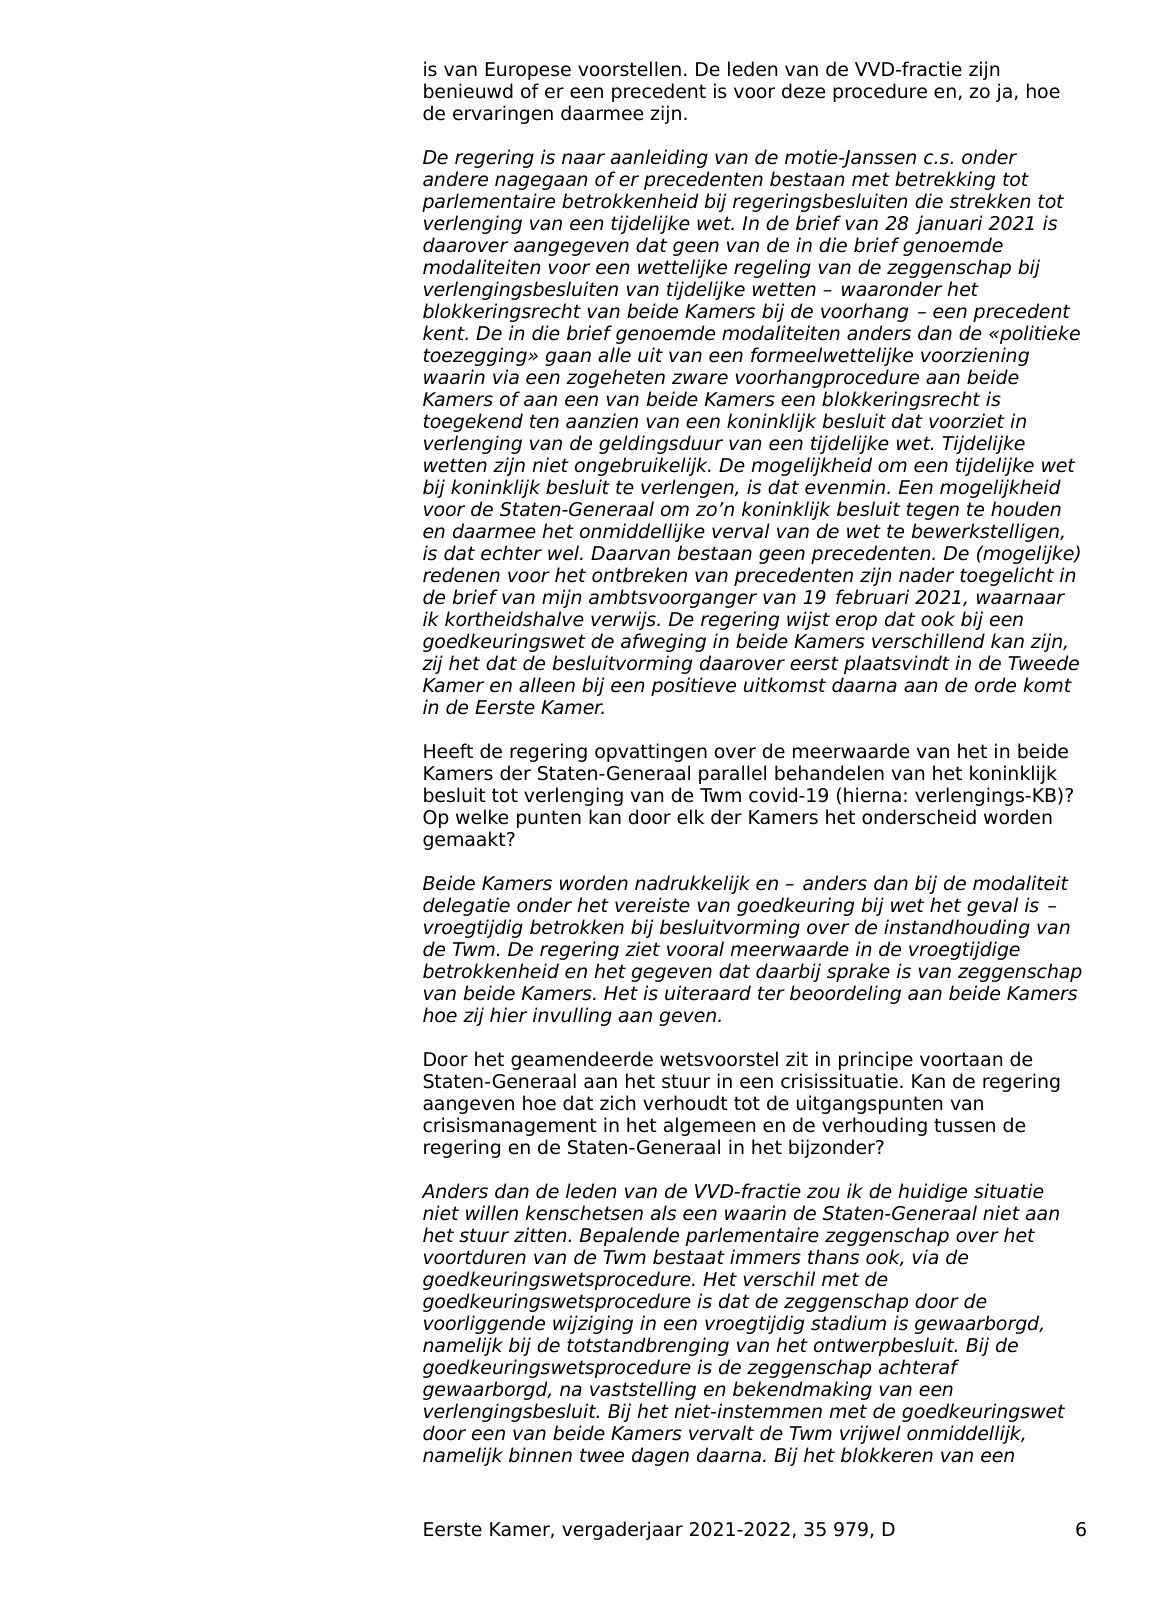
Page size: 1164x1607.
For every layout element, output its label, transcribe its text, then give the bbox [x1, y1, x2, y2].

text Door het geamendeerde wetsvoorstel zit in principe voortaan de Staten-Generaal aan het stuur in een crisissituatie. Kan de regering aangeven hoe dat zich verhoudt tot de uitgangspunten van crisismanagement in het algemeen en de verhouding tussen de regering en de Staten-Generaal in het bijzonder? [422, 1049, 1087, 1159]
text Anders dan de leden van de VVD-fractie zou ik de huidige situatie niet willen kenschetsen als een waarin de Staten-Generaal niet aan het stuur zitten. Bepalende parlementaire zeggenschap over het voortduren van de Twm bestaat immers thans ook, via de goedkeuringswetsprocedure. Het verschil met de goedkeuringswetsprocedure is dat de zeggenschap door de voorliggende wijziging in een vroegtijdig stadium is gewaarborgd, namelijk bij de totstandbrenging van het ontwerpbesluit. Bij de goedkeuringswetsprocedure is de zeggenschap achteraf gewaarborgd, na vaststelling en bekendmaking van een verlengingsbesluit. Bij het niet-instemmen met de goedkeuringswet door een van beide Kamers vervalt de Twm vrijwel onmiddellijk, namelijk binnen twee dagen daarna. Bij het blokkeren van een [422, 1181, 1087, 1467]
text De regering is naar aanleiding van de motie-Janssen c.s. onder andere nagegaan of er precedenten bestaan met betrekking tot parlementaire betrokkenheid bij regeringsbesluiten die strekken tot verlenging van een tijdelijke wet. In de brief van 28 januari 2021 is daarover aangegeven dat geen van de in die brief genoemde modaliteiten voor een wettelijke regeling van de zeggenschap bij verlengingsbesluiten van tijdelijke wetten – waaronder het blokkeringsrecht van beide Kamers bij de voorhang – een precedent kent. De in die brief genoemde modaliteiten anders dan de «politieke toezegging» gaan alle uit van een formeelwettelijke voorziening waarin via een zogeheten zware voorhangprocedure aan beide Kamers of aan een van beide Kamers een blokkeringsrecht is toegekend ten aanzien van een koninklijk besluit dat voorziet in verlenging van de geldingsduur van een tijdelijke wet. Tijdelijke wetten zijn niet ongebruikelijk. De mogelijkheid om een tijdelijke wet bij koninklijk besluit te verlengen, is dat evenmin. Een mogelijkheid voor de Staten-Generaal om zo’n koninklijk besluit tegen te houden en daarmee het onmiddellijke verval van de wet te bewerkstelligen, is dat echter wel. Daarvan bestaan geen precedenten. De (mogelijke) redenen voor het ontbreken van precedenten zijn nader toegelicht in de brief van mijn ambtsvoorganger van 19 februari 2021, waarnaar ik kortheidshalve verwijs. De regering wijst erop dat ook bij een goedkeuringswet de afweging in beide Kamers verschillend kan zijn, zij het dat de besluitvorming daarover eerst plaatsvindt in de Tweede Kamer en alleen bij een positieve uitkomst daarna aan de orde komt in de Eerste Kamer. [422, 147, 1087, 719]
text is van Europese voorstellen. De leden van de VVD-fractie zijn benieuwd of er een precedent is voor deze procedure en, zo ja, hoe de ervaringen daarmee zijn. [422, 59, 1087, 125]
text Heeft de regering opvattingen over de meerwaarde van het in beide Kamers der Staten-Generaal parallel behandelen van het koninklijk besluit tot verlenging van de Twm covid-19 (hierna: verlengings-KB)? Op welke punten kan door elk der Kamers het onderscheid worden gemaakt? [422, 741, 1087, 851]
text Beide Kamers worden nadrukkelijk en – anders dan bij de modaliteit delegatie onder het vereiste van goedkeuring bij wet het geval is – vroegtijdig betrokken bij besluitvorming over de instandhouding van de Twm. De regering ziet vooral meerwaarde in de vroegtijdige betrokkenheid en het gegeven dat daarbij sprake is van zeggenschap van beide Kamers. Het is uiteraard ter beoordeling aan beide Kamers hoe zij hier invulling aan geven. [422, 873, 1087, 1027]
